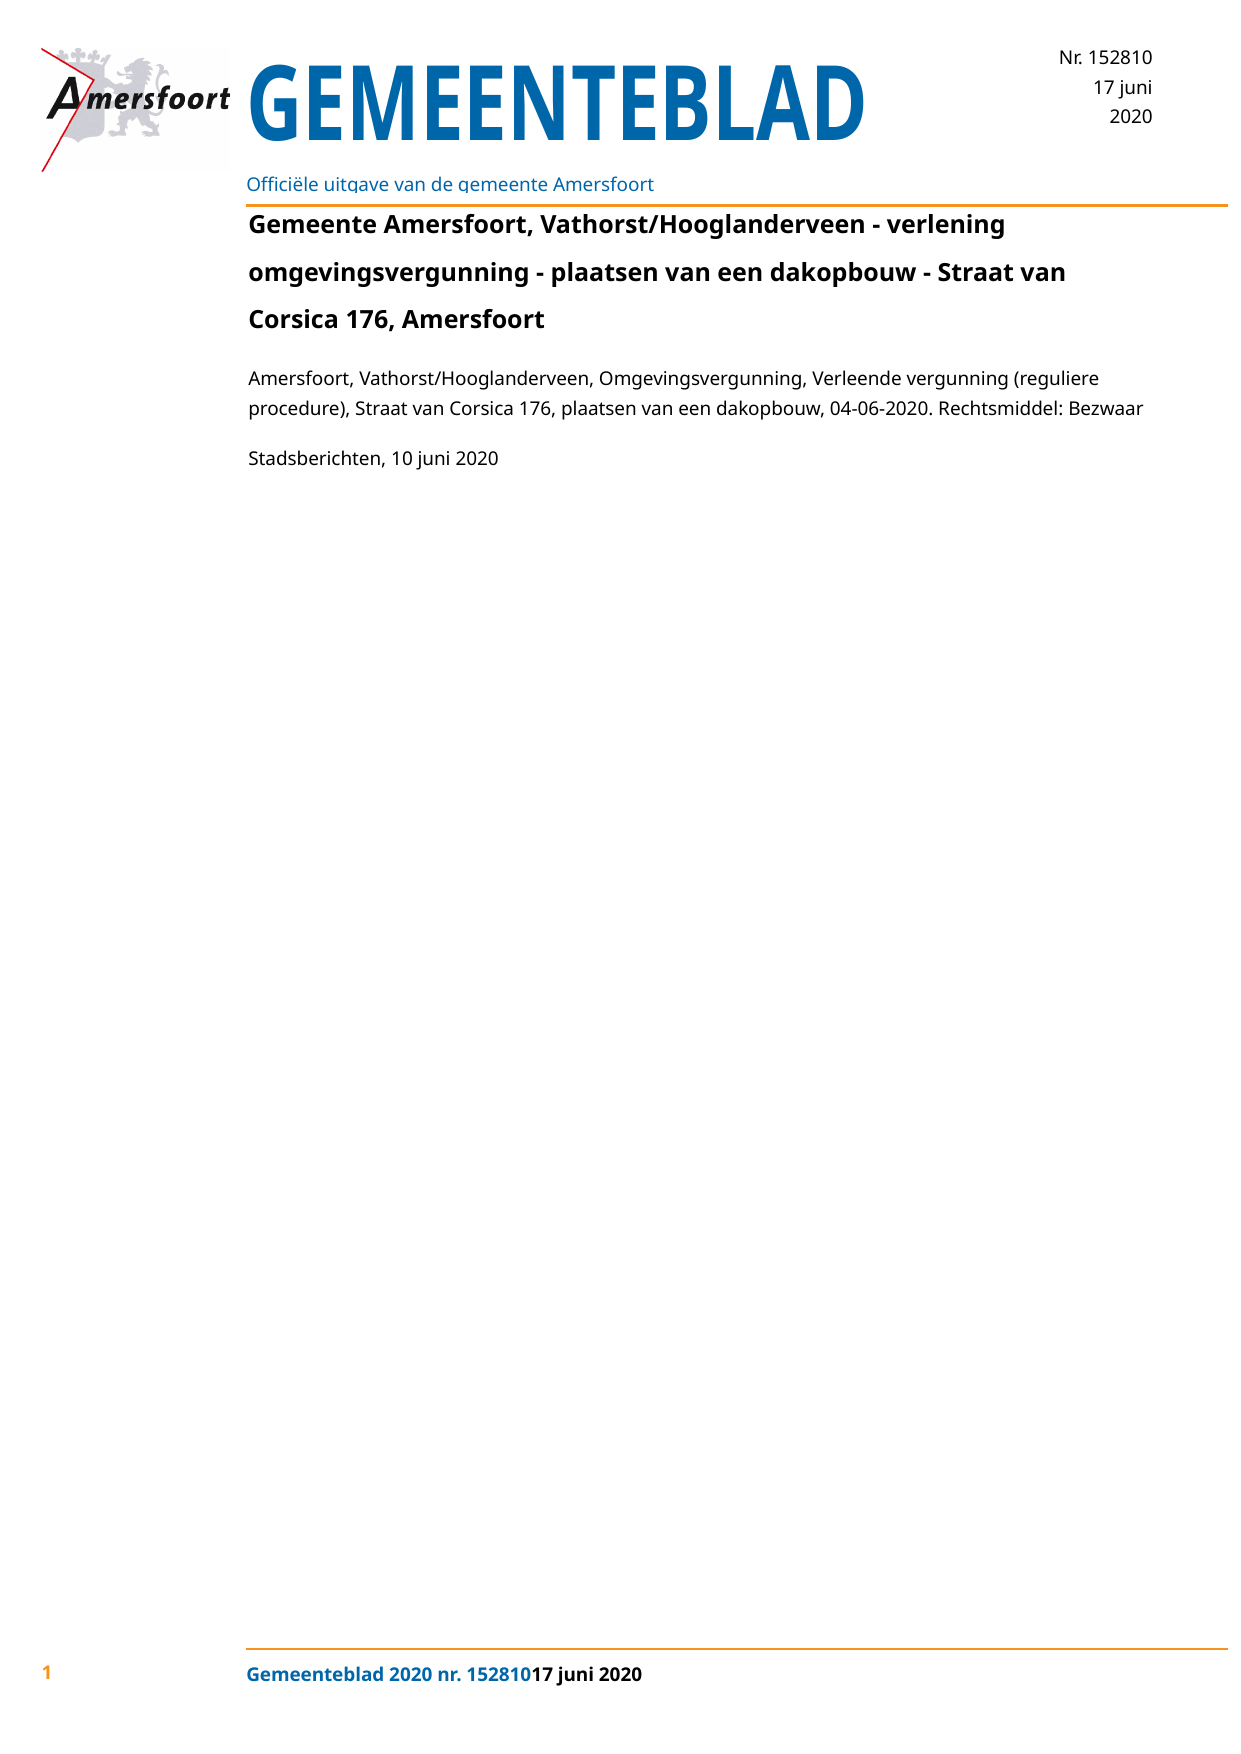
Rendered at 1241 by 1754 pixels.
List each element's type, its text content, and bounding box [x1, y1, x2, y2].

text Gemeente Amersfoort, Vathorst/Hooglanderveen - verlening omgevingsvergunning - plaatsen van een dakopbouw - Straat van Corsica 176, Amersfoort [248, 207, 1152, 336]
picture [41, 47, 231, 172]
text Stadsberichten, 10 juni 2020 [248, 446, 1152, 471]
text Amersfoort, Vathorst/Hooglanderveen, Omgevingsvergunning, Verleende vergunning (reguliere procedure), Straat van Corsica 176, plaatsen van een dakopbouw, 04-06-2020. Rechtsmiddel: Bezwaar [248, 366, 1152, 421]
